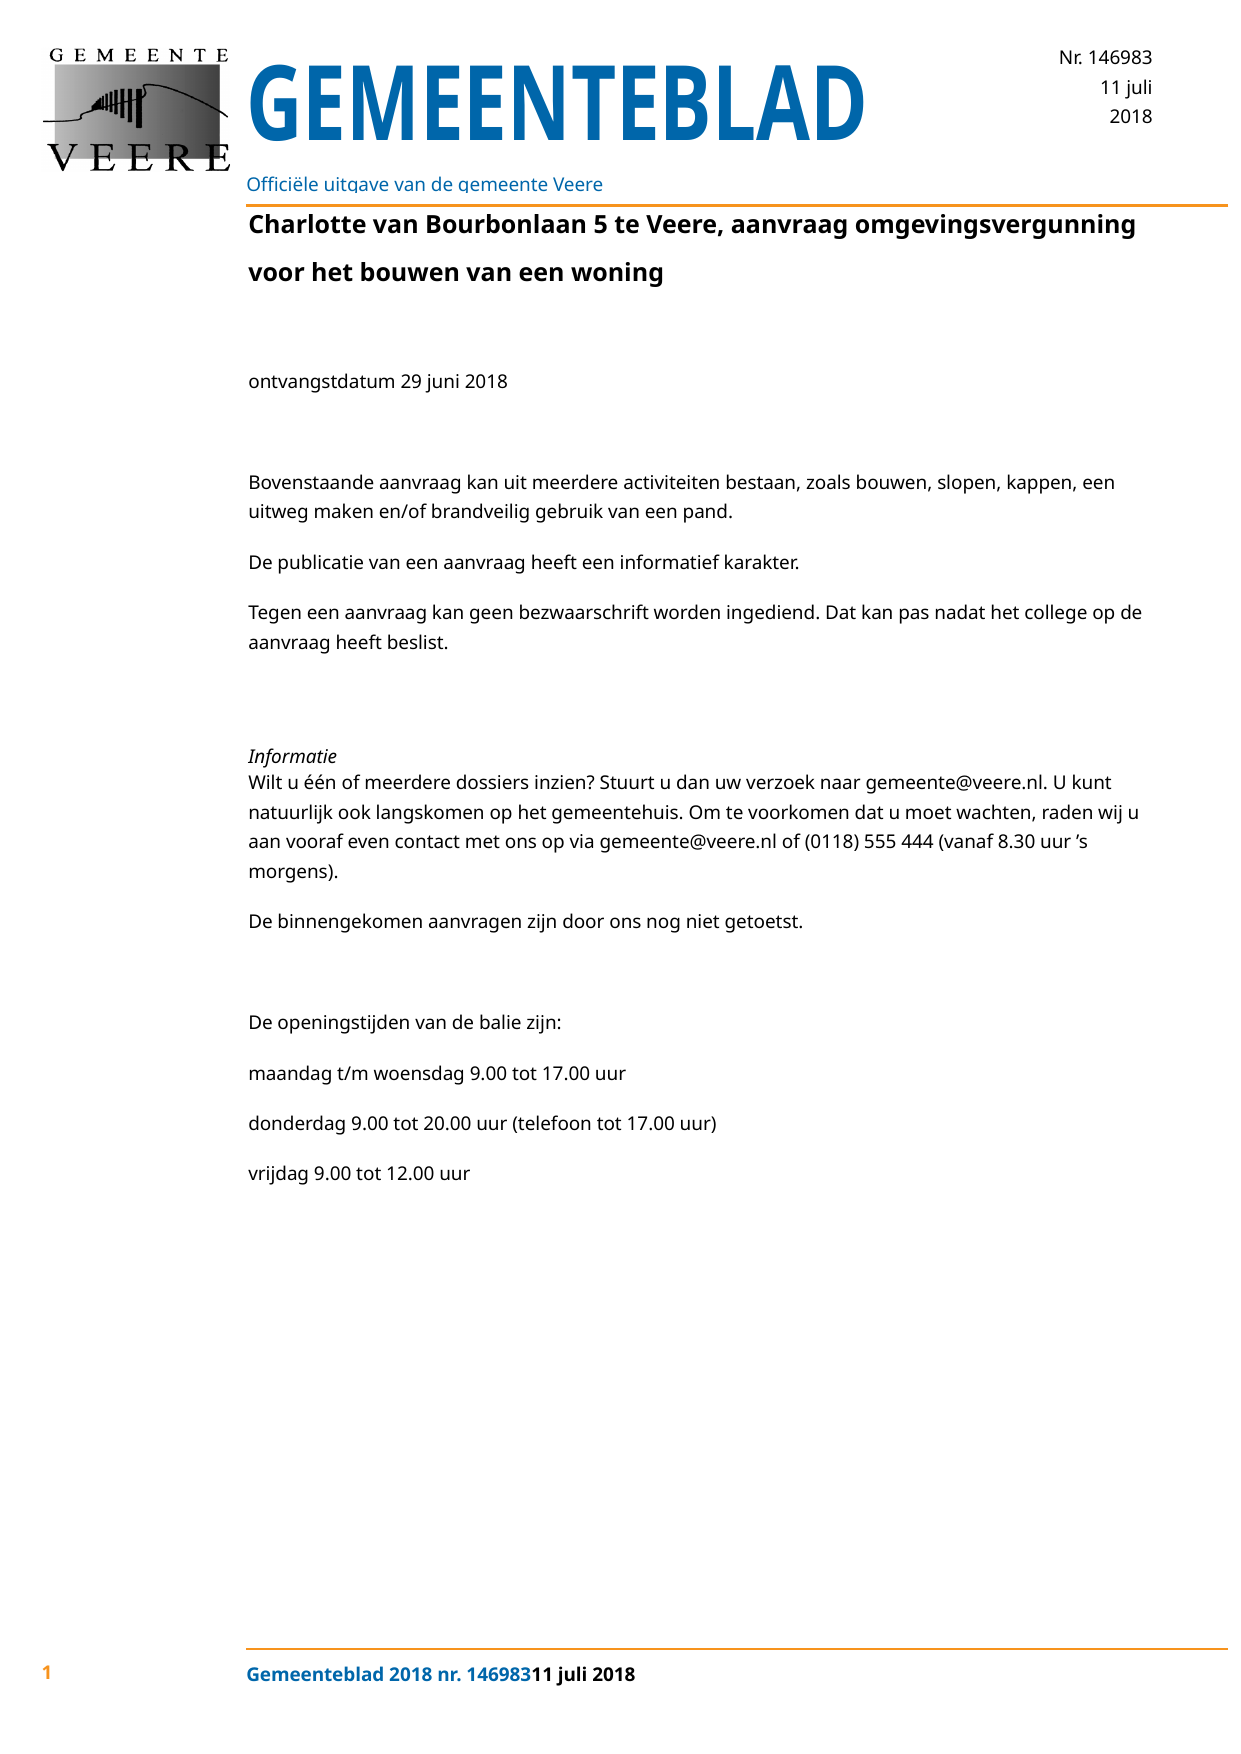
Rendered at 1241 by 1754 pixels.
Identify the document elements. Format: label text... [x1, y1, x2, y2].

picture [41, 47, 231, 172]
text Bovenstaande aanvraag kan uit meerdere activiteiten bestaan, zoals bouwen, slopen, kappen, een uitweg maken en/of brandveilig gebruik van een pand. [248, 469, 1152, 524]
text maandag t/m woensdag 9.00 tot 17.00 uur [248, 1060, 1152, 1085]
text De openingstijden van de balie zijn: [248, 1009, 1152, 1035]
text donderdag 9.00 tot 20.00 uur (telefoon tot 17.00 uur) [248, 1110, 1152, 1136]
text De publicatie van een aanvraag heeft een informatief karakter. [248, 549, 1152, 575]
text Wilt u één of meerdere dossiers inzien? Stuurt u dan uw verzoek naar gemeente@veere.nl. U kunt natuurlijk ook langskomen op het gemeentehuis. Om te voorkomen dat u moet wachten, raden wij u aan vooraf even contact met ons op via gemeente@veere.nl of (0118) 555 444 (vanaf 8.30 uur ’s morgens). [248, 769, 1152, 884]
text vrijdag 9.00 tot 12.00 uur [248, 1161, 1152, 1186]
text De binnengekomen aanvragen zijn door ons nog niet getoetst. [248, 908, 1152, 934]
text Tegen een aanvraag kan geen bezwaarschrift worden ingediend. Dat kan pas nadat het college op de aanvraag heeft beslist. [248, 599, 1152, 655]
text ontvangstdatum 29 juni 2018 [248, 368, 1152, 394]
text Informatie [248, 743, 1152, 769]
text Charlotte van Bourbonlaan 5 te Veere, aanvraag omgevingsvergunning voor het bouwen van een woning [248, 207, 1152, 288]
